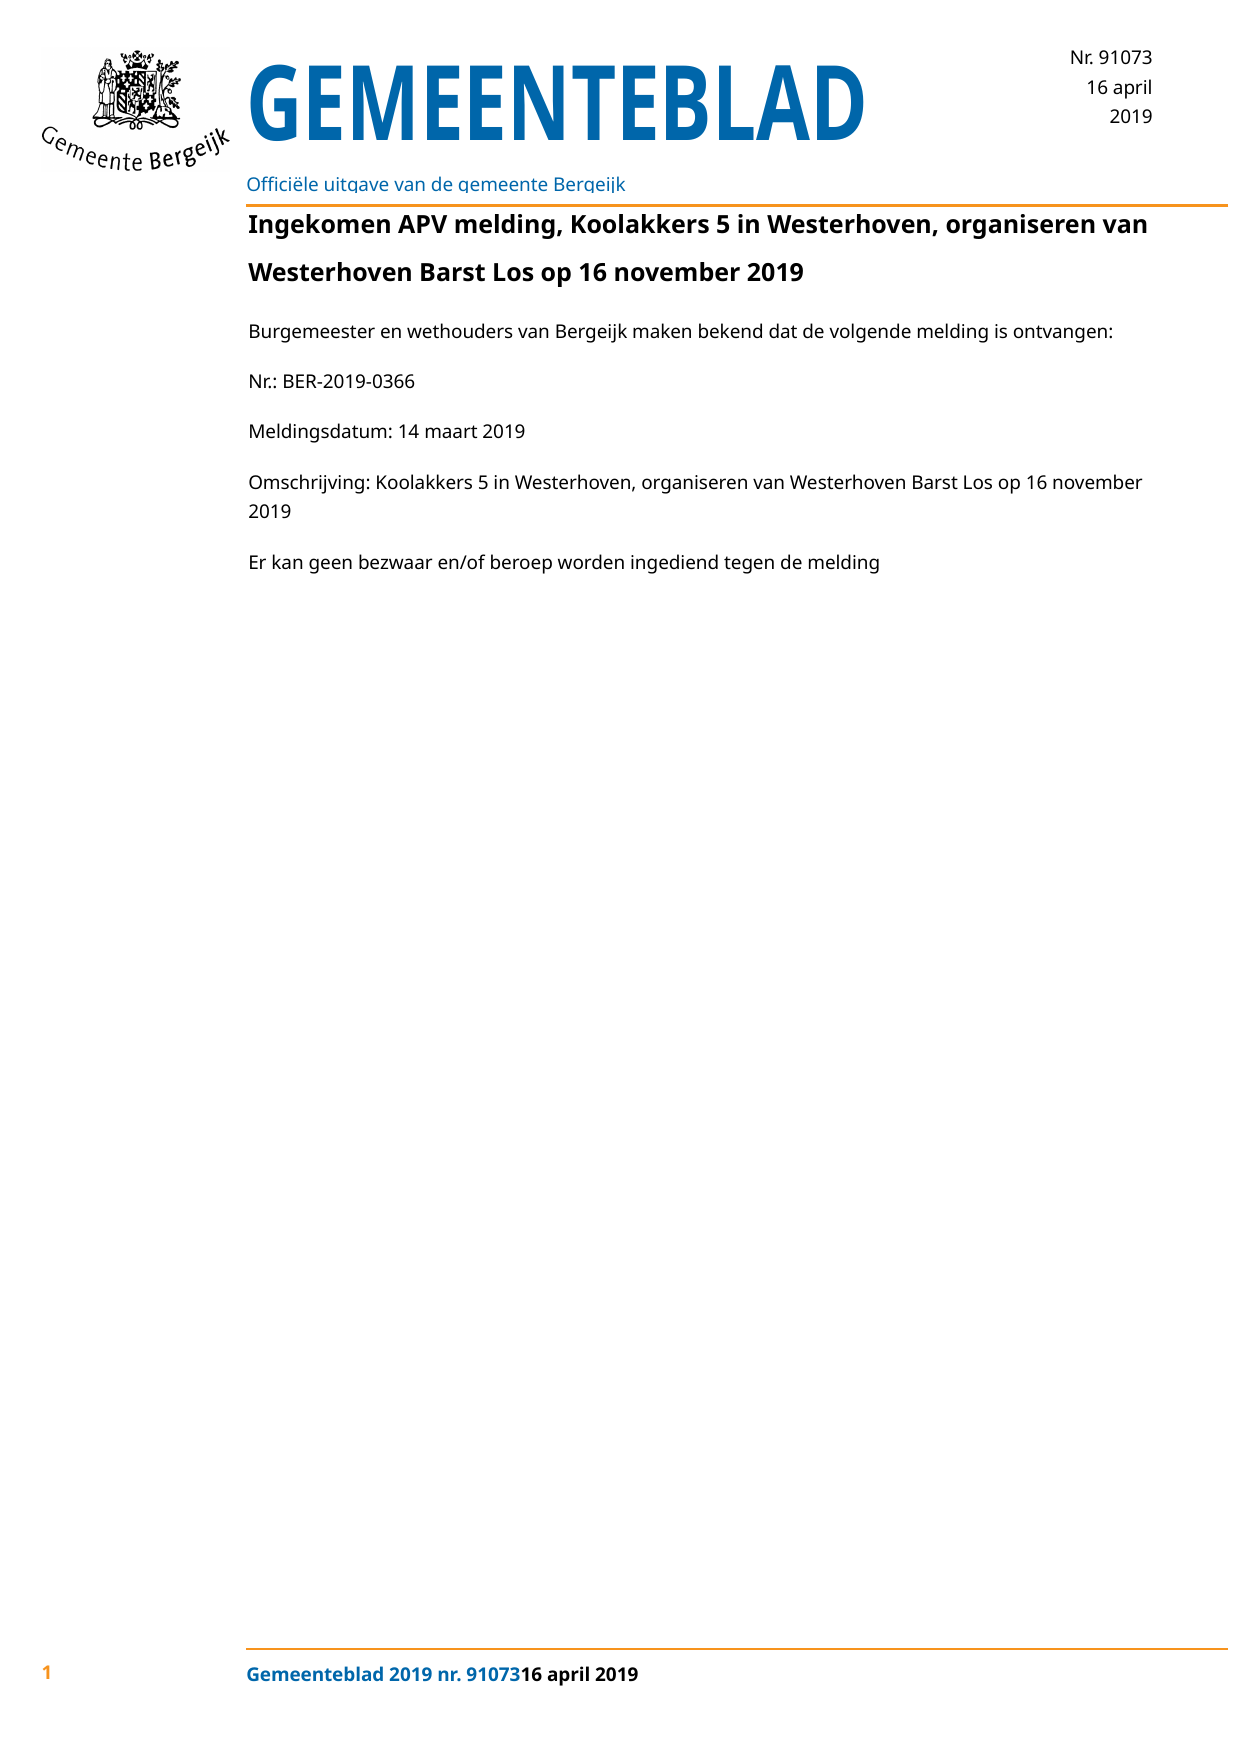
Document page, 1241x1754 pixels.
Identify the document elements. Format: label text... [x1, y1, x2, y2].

text Omschrijving: Koolakkers 5 in Westerhoven, organiseren van Westerhoven Barst Los op 16 november 2019 [248, 469, 1152, 524]
text Er kan geen bezwaar en/of beroep worden ingediend tegen de melding [248, 549, 1152, 575]
text Nr.: BER-2019-0366 [248, 368, 1152, 394]
text Meldingsdatum: 14 maart 2019 [248, 419, 1152, 444]
picture [41, 47, 231, 172]
text Ingekomen APV melding, Koolakkers 5 in Westerhoven, organiseren van Westerhoven Barst Los op 16 november 2019 [248, 207, 1152, 288]
text Burgemeester en wethouders van Bergeijk maken bekend dat de volgende melding is ontvangen: [248, 318, 1152, 344]
